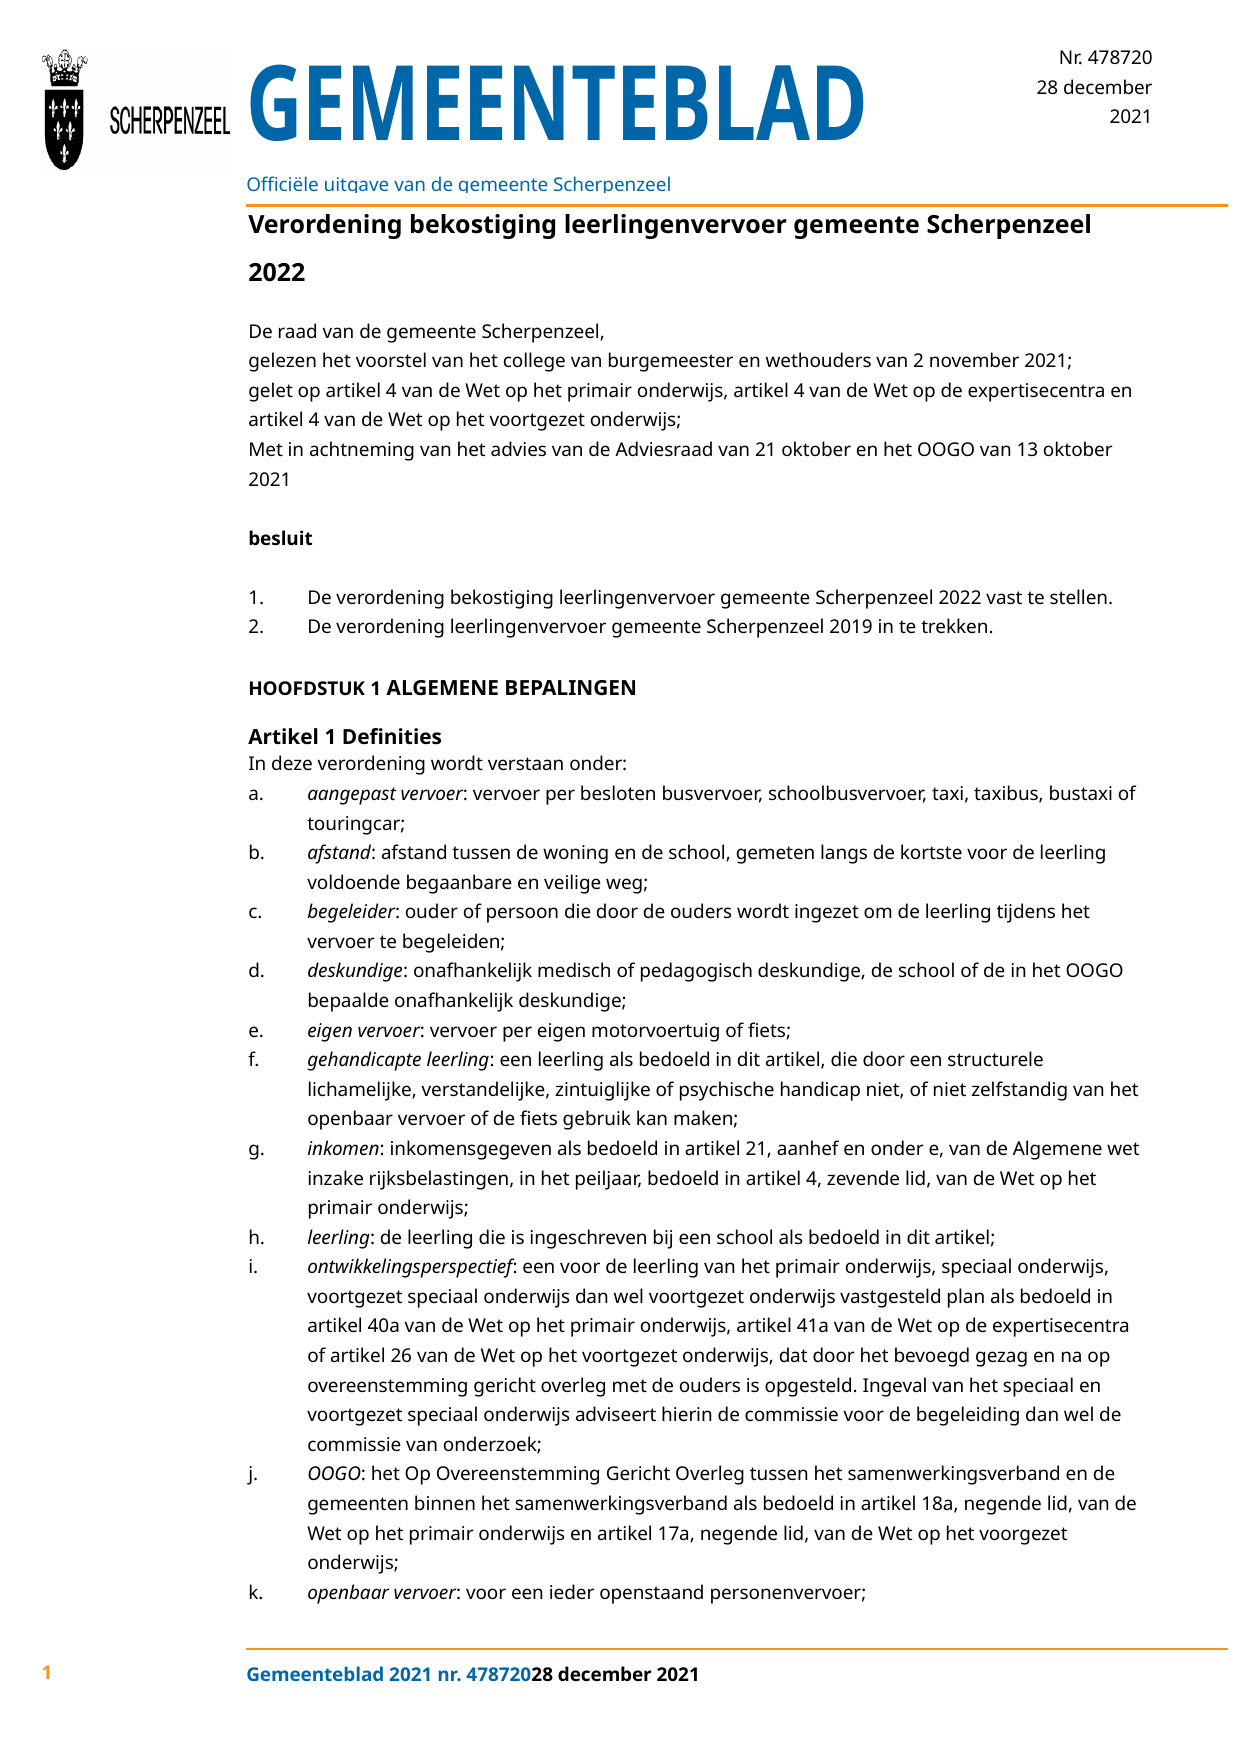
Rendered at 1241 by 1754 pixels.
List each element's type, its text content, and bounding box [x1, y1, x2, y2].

list eigen vervoer: vervoer per eigen motorvoertuig of fiets; [248, 1017, 1152, 1043]
list leerling: de leerling die is ingeschreven bij een school als bedoeld in dit artikel; [248, 1224, 1152, 1250]
list ontwikkelingsperspectief: een voor de leerling van het primair onderwijs, speciaal onderwijs, voortgezet speciaal onderwijs dan wel voortgezet onderwijs vastgesteld plan als bedoeld in artikel 40a van de Wet op het primair onderwijs, artikel 41a van de Wet op de expertisecentra of artikel 26 van de Wet op het voortgezet onderwijs, dat door het bevoegd gezag en na op overeenstemming gericht overleg met de ouders is opgesteld. Ingeval van het speciaal en voortgezet speciaal onderwijs adviseert hierin de commissie voor de begeleiding dan wel de commissie van onderzoek; [248, 1253, 1152, 1457]
list begeleider: ouder of persoon die door de ouders wordt ingezet om de leerling tijdens het vervoer te begeleiden; [248, 898, 1152, 954]
text gelet op artikel 4 van de Wet op het primair onderwijs, artikel 4 van de Wet op de expertisecentra en artikel 4 van de Wet op het voortgezet onderwijs; [248, 377, 1152, 432]
text Artikel 1 Definities [248, 722, 1152, 751]
list De verordening bekostiging leerlingenvervoer gemeente Scherpenzeel 2022 vast te stellen. [248, 584, 1152, 610]
text Met in achtneming van het advies van de Adviesraad van 21 oktober en het OOGO van 13 oktober 2021 [248, 436, 1152, 492]
list OOGO: het Op Overeenstemming Gericht Overleg tussen het samenwerkingsverband en de gemeenten binnen het samenwerkingsverband als bedoeld in artikel 18a, negende lid, van de Wet op het primair onderwijs en artikel 17a, negende lid, van de Wet op het voorgezet onderwijs; [248, 1461, 1152, 1575]
list gehandicapte leerling: een leerling als bedoeld in dit artikel, die door een structurele lichamelijke, verstandelijke, zintuiglijke of psychische handicap niet, of niet zelfstandig van het openbaar vervoer of de fiets gebruik kan maken; [248, 1046, 1152, 1131]
text In deze verordening wordt verstaan onder: [248, 751, 1152, 776]
list inkomen: inkomensgegeven als bedoeld in artikel 21, aanhef en onder e, van de Algemene wet inzake rijksbelastingen, in het peiljaar, bedoeld in artikel 4, zevende lid, van de Wet op het primair onderwijs; [248, 1135, 1152, 1220]
text gelezen het voorstel van het college van burgemeester en wethouders van 2 november 2021; [248, 347, 1152, 373]
text besluit [248, 525, 1152, 551]
text HOOFDSTUK 1 ALGEMENE BEPALINGEN [248, 673, 1152, 701]
text De raad van de gemeente Scherpenzeel, [248, 318, 1152, 344]
list De verordening leerlingenvervoer gemeente Scherpenzeel 2019 in te trekken. [248, 614, 1152, 639]
list openbaar vervoer: voor een ieder openstaand personenvervoer; [248, 1579, 1152, 1605]
text Verordening bekostiging leerlingenvervoer gemeente Scherpenzeel 2022 [248, 207, 1152, 288]
list aangepast vervoer: vervoer per besloten busvervoer, schoolbusvervoer, taxi, taxibus, bustaxi of touringcar; [248, 780, 1152, 836]
list deskundige: onafhankelijk medisch of pedagogisch deskundige, de school of de in het OOGO bepaalde onafhankelijk deskundige; [248, 958, 1152, 1013]
list afstand: afstand tussen de woning en de school, gemeten langs de kortste voor de leerling voldoende begaanbare en veilige weg; [248, 839, 1152, 895]
picture [41, 47, 231, 172]
